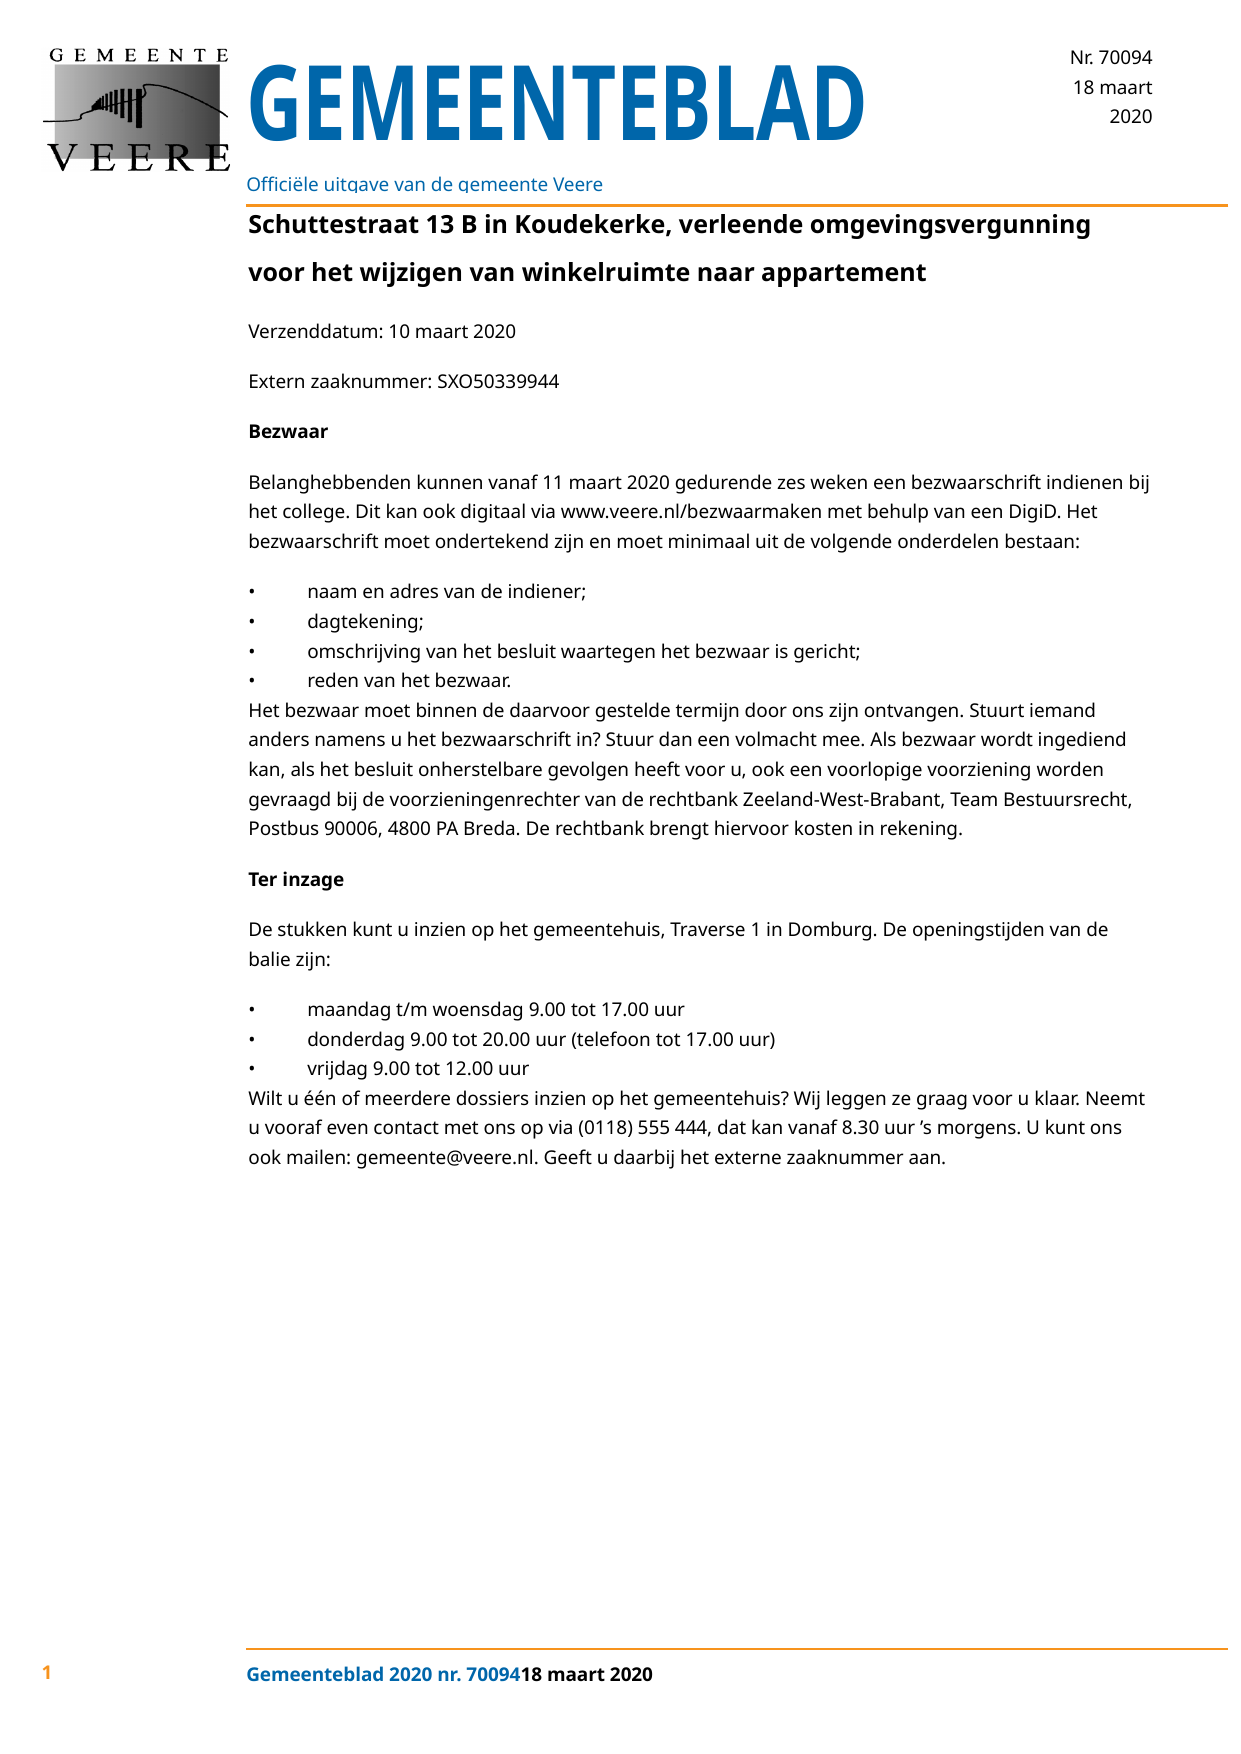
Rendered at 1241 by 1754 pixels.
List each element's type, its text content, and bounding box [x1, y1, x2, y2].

list donderdag 9.00 tot 20.00 uur (telefoon tot 17.00 uur) [248, 1026, 1152, 1052]
list maandag t/m woensdag 9.00 tot 17.00 uur [248, 996, 1152, 1022]
list dagtekening; [248, 608, 1152, 634]
text Belanghebbenden kunnen vanaf 11 maart 2020 gedurende zes weken een bezwaarschrift indienen bij het college. Dit kan ook digitaal via www.veere.nl/bezwaarmaken met behulp van een DigiD. Het bezwaarschrift moet ondertekend zijn en moet minimaal uit de volgende onderdelen bestaan: [248, 469, 1152, 554]
text De stukken kunt u inzien op het gemeentehuis, Traverse 1 in Domburg. De openingstijden van de balie zijn: [248, 916, 1152, 972]
list naam en adres van de indiener; [248, 579, 1152, 604]
list omschrijving van het besluit waartegen het bezwaar is gericht; [248, 638, 1152, 664]
list reden van het bezwaar. [248, 667, 1152, 693]
text Bezwaar [248, 419, 1152, 444]
text Extern zaaknummer: SXO50339944 [248, 368, 1152, 394]
text Schuttestraat 13 B in Koudekerke, verleende omgevingsvergunning voor het wijzigen van winkelruimte naar appartement [248, 207, 1152, 288]
text Wilt u één of meerdere dossiers inzien op het gemeentehuis? Wij leggen ze graag voor u klaar. Neemt u vooraf even contact met ons op via (0118) 555 444, dat kan vanaf 8.30 uur ’s morgens. U kunt ons ook mailen: gemeente@veere.nl. Geeft u daarbij het externe zaaknummer aan. [248, 1085, 1152, 1170]
text Het bezwaar moet binnen de daarvoor gestelde termijn door ons zijn ontvangen. Stuurt iemand anders namens u het bezwaarschrift in? Stuur dan een volmacht mee. Als bezwaar wordt ingediend kan, als het besluit onherstelbare gevolgen heeft voor u, ook een voorlopige voorziening worden gevraagd bij de voorzieningenrechter van de rechtbank Zeeland-West-Brabant, Team Bestuursrecht, Postbus 90006, 4800 PA Breda. De rechtbank brengt hiervoor kosten in rekening. [248, 697, 1152, 841]
picture [41, 47, 231, 172]
list vrijdag 9.00 tot 12.00 uur [248, 1055, 1152, 1081]
text Verzenddatum: 10 maart 2020 [248, 318, 1152, 344]
text Ter inzage [248, 866, 1152, 892]
